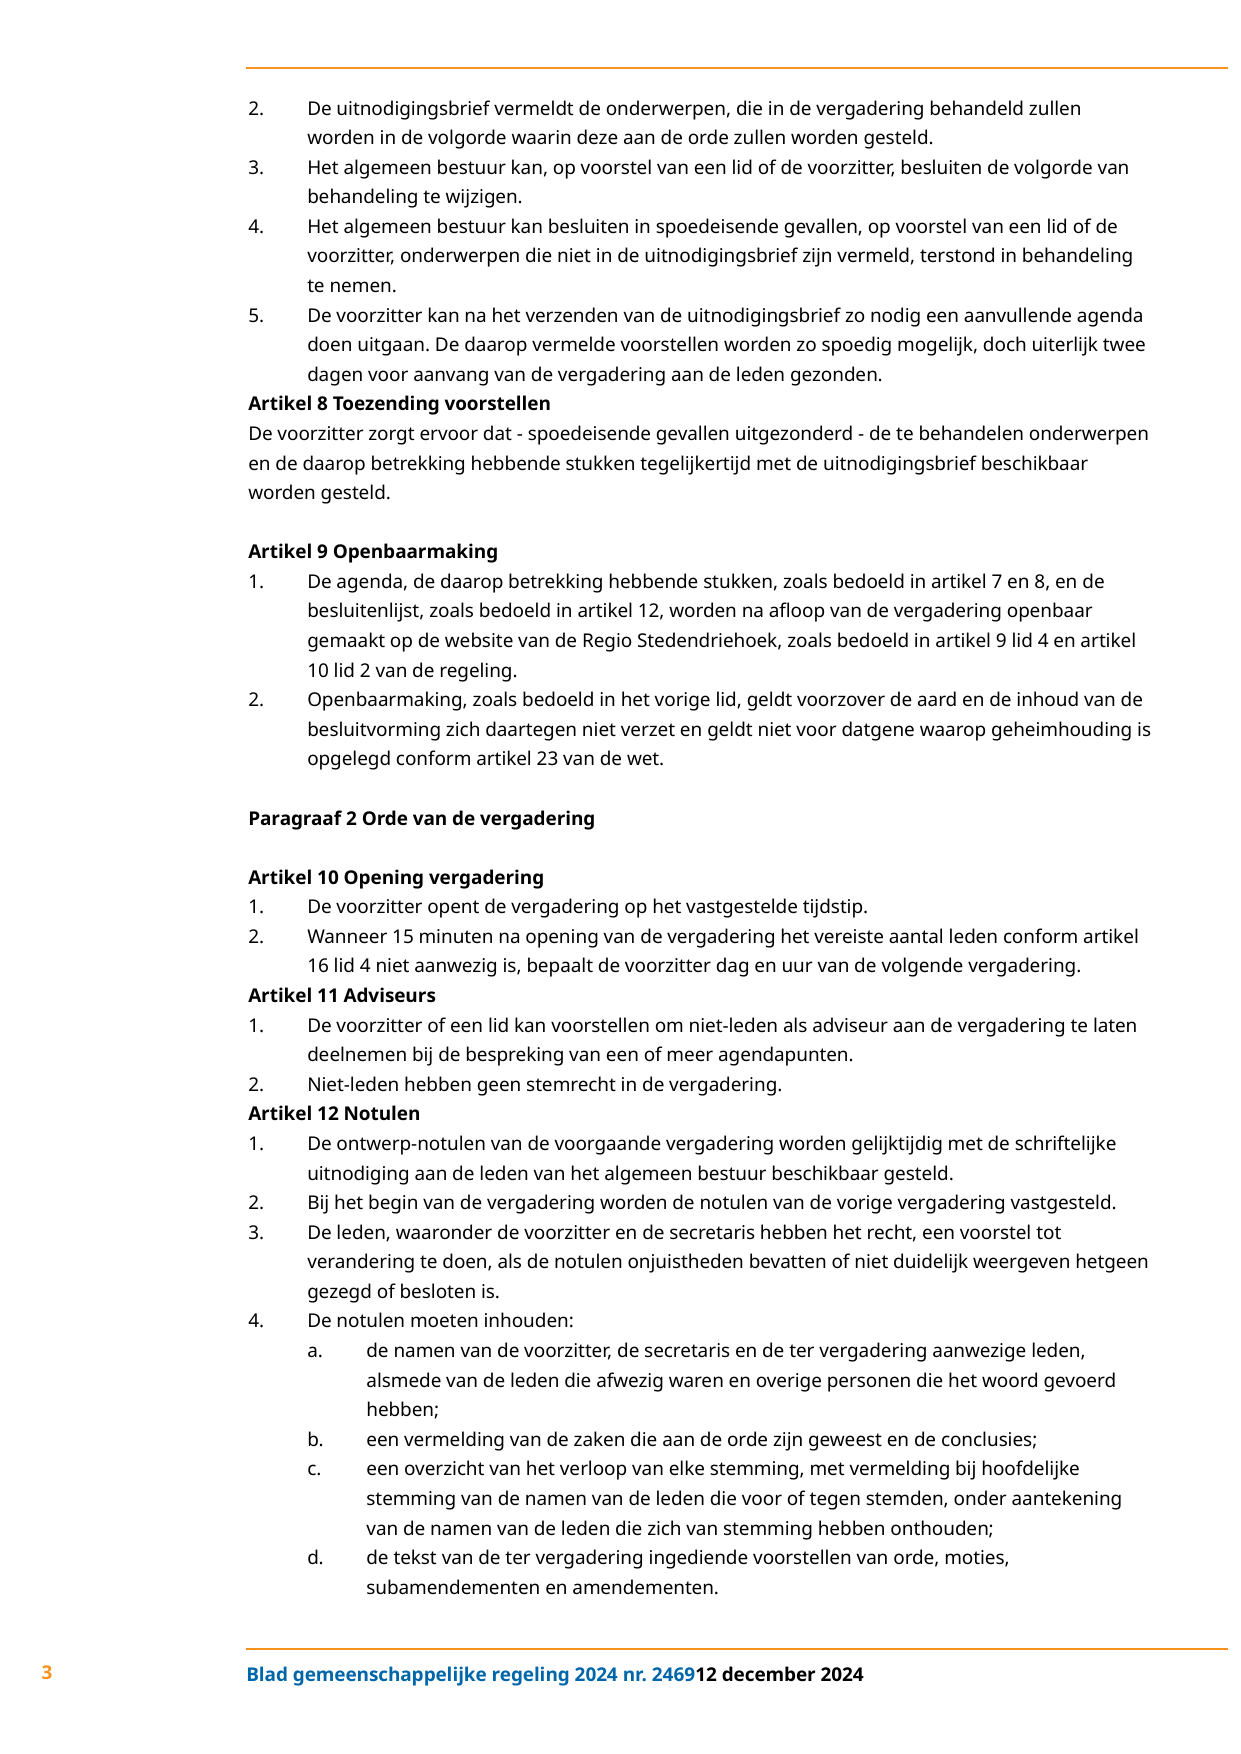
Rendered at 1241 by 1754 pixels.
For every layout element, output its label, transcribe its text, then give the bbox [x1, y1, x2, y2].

text De voorzitter zorgt ervoor dat - spoedeisende gevallen uitgezonderd - de te behandelen onderwerpen en de daarop betrekking hebbende stukken tegelijkertijd met de uitnodigingsbrief beschikbaar worden gesteld. [248, 420, 1152, 505]
list een vermelding van de zaken die aan de orde zijn geweest en de conclusies; [307, 1426, 1152, 1452]
list Het algemeen bestuur kan besluiten in spoedeisende gevallen, op voorstel van een lid of de voorzitter, onderwerpen die niet in de uitnodigingsbrief zijn vermeld, terstond in behandeling te nemen. [248, 213, 1152, 298]
list De voorzitter opent de vergadering op het vastgestelde tijdstip. [248, 893, 1152, 919]
list De uitnodigingsbrief vermeldt de onderwerpen, die in de vergadering behandeld zullen worden in de volgorde waarin deze aan de orde zullen worden gesteld. [248, 95, 1152, 150]
list De voorzitter of een lid kan voorstellen om niet-leden als adviseur aan de vergadering te laten deelnemen bij de bespreking van een of meer agendapunten. [248, 1012, 1152, 1067]
text Paragraaf 2 Orde van de vergadering [248, 805, 1152, 831]
text Artikel 11 Adviseurs [248, 982, 1152, 1008]
picture [41, 47, 231, 172]
text Artikel 12 Notulen [248, 1101, 1152, 1126]
list de namen van de voorzitter, de secretaris en de ter vergadering aanwezige leden, alsmede van de leden die afwezig waren en overige personen die het woord gevoerd hebben; [307, 1337, 1152, 1422]
list Openbaarmaking, zoals bedoeld in het vorige lid, geldt voorzover de aard en de inhoud van de besluitvorming zich daartegen niet verzet en geldt niet voor datgene waarop geheimhouding is opgelegd conform artikel 23 van de wet. [248, 686, 1152, 771]
list De voorzitter kan na het verzenden van de uitnodigingsbrief zo nodig een aanvullende agenda doen uitgaan. De daarop vermelde voorstellen worden zo spoedig mogelijk, doch uiterlijk twee dagen voor aanvang van de vergadering aan de leden gezonden. [248, 302, 1152, 387]
text Artikel 10 Opening vergadering [248, 864, 1152, 890]
text Artikel 9 Openbaarmaking [248, 538, 1152, 564]
list De leden, waaronder de voorzitter en de secretaris hebben het recht, een voorstel tot verandering te doen, als de notulen onjuistheden bevatten of niet duidelijk weergeven hetgeen gezegd of besloten is. [248, 1219, 1152, 1304]
list de tekst van de ter vergadering ingediende voorstellen van orde, moties, subamendementen en amendementen. [307, 1544, 1152, 1600]
list Wanneer 15 minuten na opening van de vergadering het vereiste aantal leden conform artikel 16 lid 4 niet aanwezig is, bepaalt de voorzitter dag en uur van de volgende vergadering. [248, 923, 1152, 978]
list De notulen moeten inhouden: [248, 1308, 1152, 1333]
text Artikel 8 Toezending voorstellen [248, 391, 1152, 416]
list Het algemeen bestuur kan, op voorstel van een lid of de voorzitter, besluiten de volgorde van behandeling te wijzigen. [248, 154, 1152, 209]
list De agenda, de daarop betrekking hebbende stukken, zoals bedoeld in artikel 7 en 8, en de besluitenlijst, zoals bedoeld in artikel 12, worden na afloop van de vergadering openbaar gemaakt op de website van de Regio Stedendriehoek, zoals bedoeld in artikel 9 lid 4 en artikel 10 lid 2 van de regeling. [248, 568, 1152, 683]
list een overzicht van het verloop van elke stemming, met vermelding bij hoofdelijke stemming van de namen van de leden die voor of tegen stemden, onder aantekening van de namen van de leden die zich van stemming hebben onthouden; [307, 1456, 1152, 1541]
list De ontwerp-notulen van de voorgaande vergadering worden gelijktijdig met de schriftelijke uitnodiging aan de leden van het algemeen bestuur beschikbaar gesteld. [248, 1130, 1152, 1186]
list Niet-leden hebben geen stemrecht in de vergadering. [248, 1071, 1152, 1097]
list Bij het begin van de vergadering worden de notulen van de vorige vergadering vastgesteld. [248, 1189, 1152, 1215]
